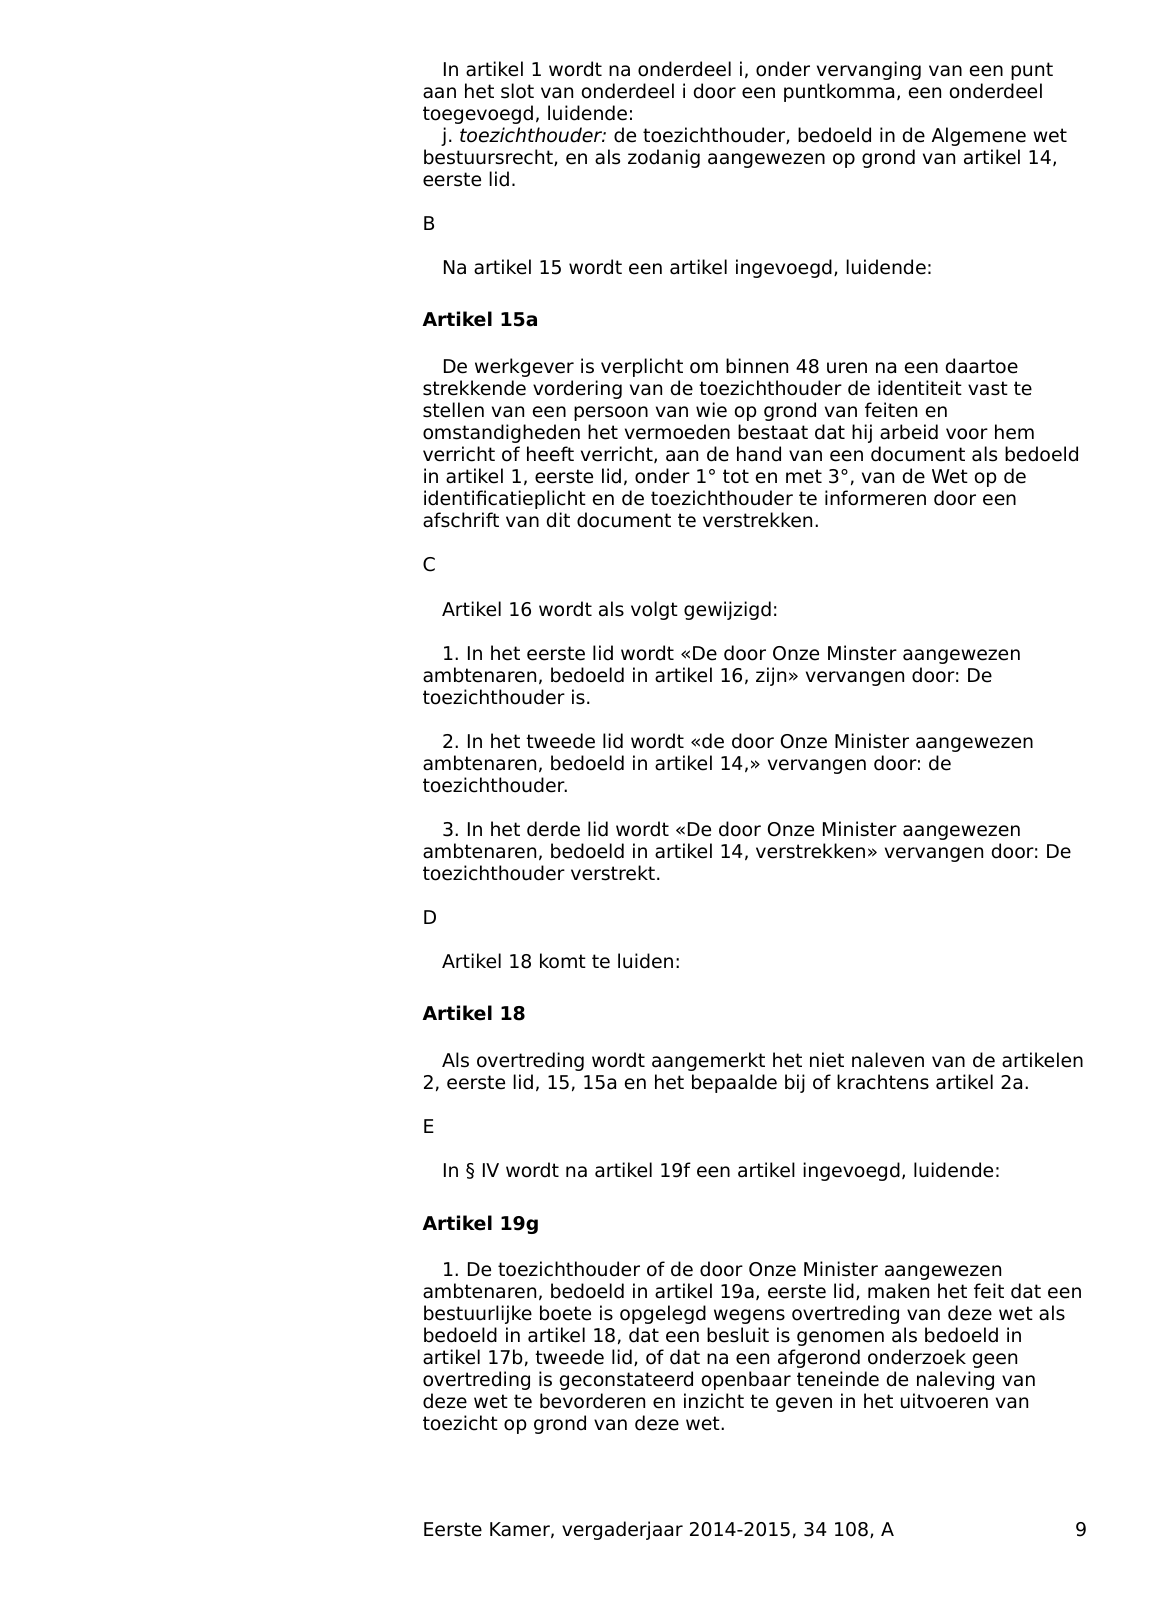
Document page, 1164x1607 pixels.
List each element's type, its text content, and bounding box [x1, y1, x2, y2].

subtitle Artikel 15a [422, 309, 1087, 331]
text Artikel 16 wordt als volgt gewijzigd: [422, 598, 1087, 620]
text 1. De toezichthouder of de door Onze Minister aangewezen ambtenaren, bedoeld in artikel 19a, eerste lid, maken het feit dat een bestuurlijke boete is opgelegd wegens overtreding van deze wet als bedoeld in artikel 18, dat een besluit is genomen als bedoeld in artikel 17b, tweede lid, of dat na een afgerond onderzoek geen overtreding is geconstateerd openbaar teneinde de naleving van deze wet te bevorderen en inzicht te geven in het uitvoeren van toezicht op grond van deze wet. [422, 1259, 1087, 1435]
text B [422, 213, 1087, 235]
text 2. In het tweede lid wordt «de door Onze Minister aangewezen ambtenaren, bedoeld in artikel 14,» vervangen door: de toezichthouder. [422, 731, 1087, 797]
text D [422, 907, 1087, 929]
text Als overtreding wordt aangemerkt het niet naleven van de artikelen 2, eerste lid, 15, 15a en het bepaalde bij of krachtens artikel 2a. [422, 1050, 1087, 1094]
subtitle Artikel 19g [422, 1212, 1087, 1234]
text Na artikel 15 wordt een artikel ingevoegd, luidende: [422, 257, 1087, 279]
text C [422, 554, 1087, 576]
text E [422, 1116, 1087, 1138]
text In artikel 1 wordt na onderdeel i, onder vervanging van een punt aan het slot van onderdeel i door een puntkomma, een onderdeel toegevoegd, luidende: [422, 59, 1087, 125]
subtitle Artikel 18 [422, 1003, 1087, 1025]
text In § IV wordt na artikel 19f een artikel ingevoegd, luidende: [422, 1160, 1087, 1182]
text Artikel 18 komt te luiden: [422, 951, 1087, 973]
text j. toezichthouder: de toezichthouder, bedoeld in de Algemene wet bestuursrecht, en als zodanig aangewezen op grond van artikel 14, eerste lid. [422, 125, 1087, 191]
text 1. In het eerste lid wordt «De door Onze Minster aangewezen ambtenaren, bedoeld in artikel 16, zijn» vervangen door: De toezichthouder is. [422, 643, 1087, 708]
text De werkgever is verplicht om binnen 48 uren na een daartoe strekkende vordering van de toezichthouder de identiteit vast te stellen van een persoon van wie op grond van feiten en omstandigheden het vermoeden bestaat dat hij arbeid voor hem verricht of heeft verricht, aan de hand van een document als bedoeld in artikel 1, eerste lid, onder 1° tot en met 3°, van de Wet op de identificatieplicht en de toezichthouder te informeren door een afschrift van dit document te verstrekken. [422, 356, 1087, 532]
text 3. In het derde lid wordt «De door Onze Minister aangewezen ambtenaren, bedoeld in artikel 14, verstrekken» vervangen door: De toezichthouder verstrekt. [422, 819, 1087, 885]
